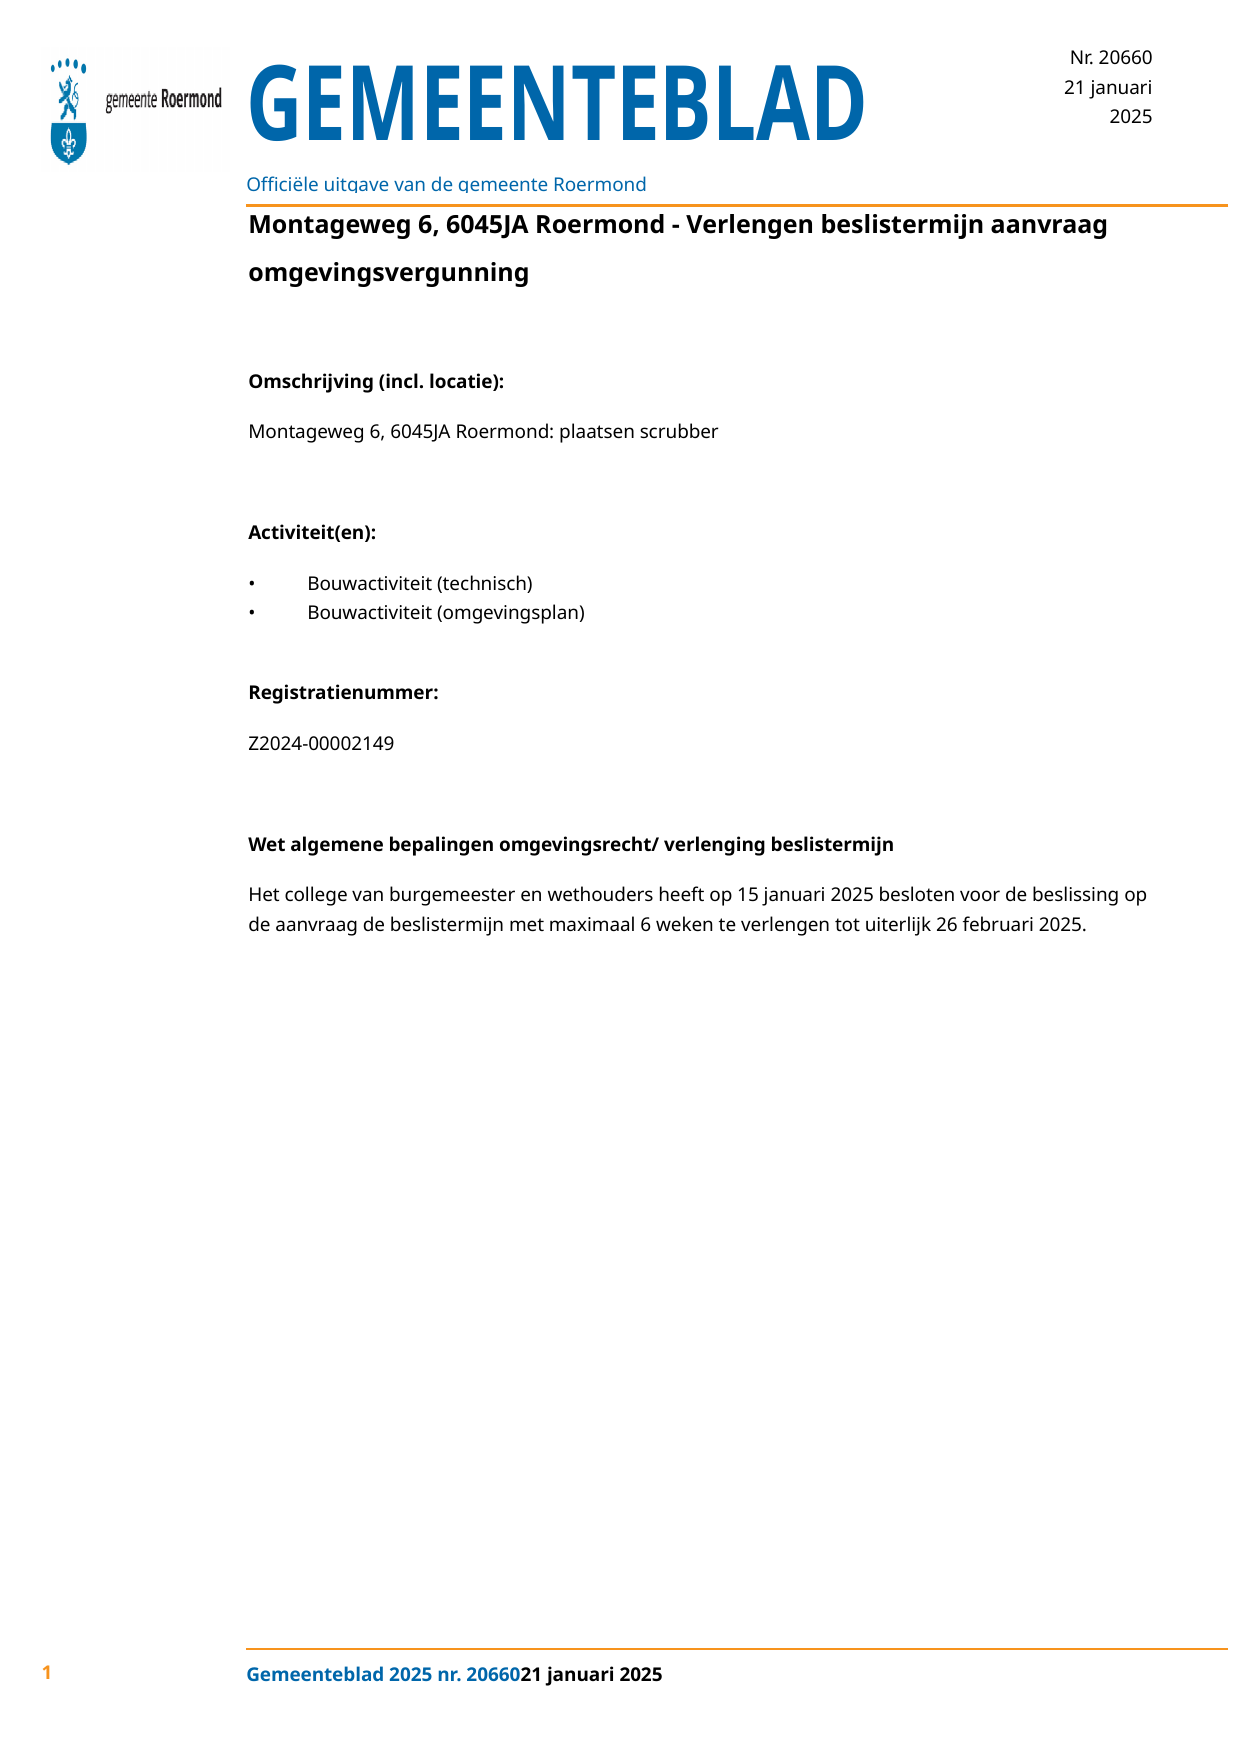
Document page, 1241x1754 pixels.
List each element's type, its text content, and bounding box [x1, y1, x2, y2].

text Omschrijving (incl. locatie): [248, 368, 1152, 394]
text Registratienummer: [248, 679, 1152, 705]
text Het college van burgemeester en wethouders heeft op 15 januari 2025 besloten voor de beslissing op de aanvraag de beslistermijn met maximaal 6 weken te verlengen tot uiterlijk 26 februari 2025. [248, 881, 1152, 937]
list Bouwactiviteit (technisch) [248, 570, 1152, 596]
text Montageweg 6, 6045JA Roermond - Verlengen beslistermijn aanvraag omgevingsvergunning [248, 207, 1152, 288]
text Wet algemene bepalingen omgevingsrecht/ verlenging beslistermijn [248, 831, 1152, 857]
text Z2024-00002149 [248, 730, 1152, 756]
text Montageweg 6, 6045JA Roermond: plaatsen scrubber [248, 419, 1152, 444]
text Activiteit(en): [248, 519, 1152, 545]
picture [41, 47, 231, 172]
list Bouwactiviteit (omgevingsplan) [248, 599, 1152, 625]
